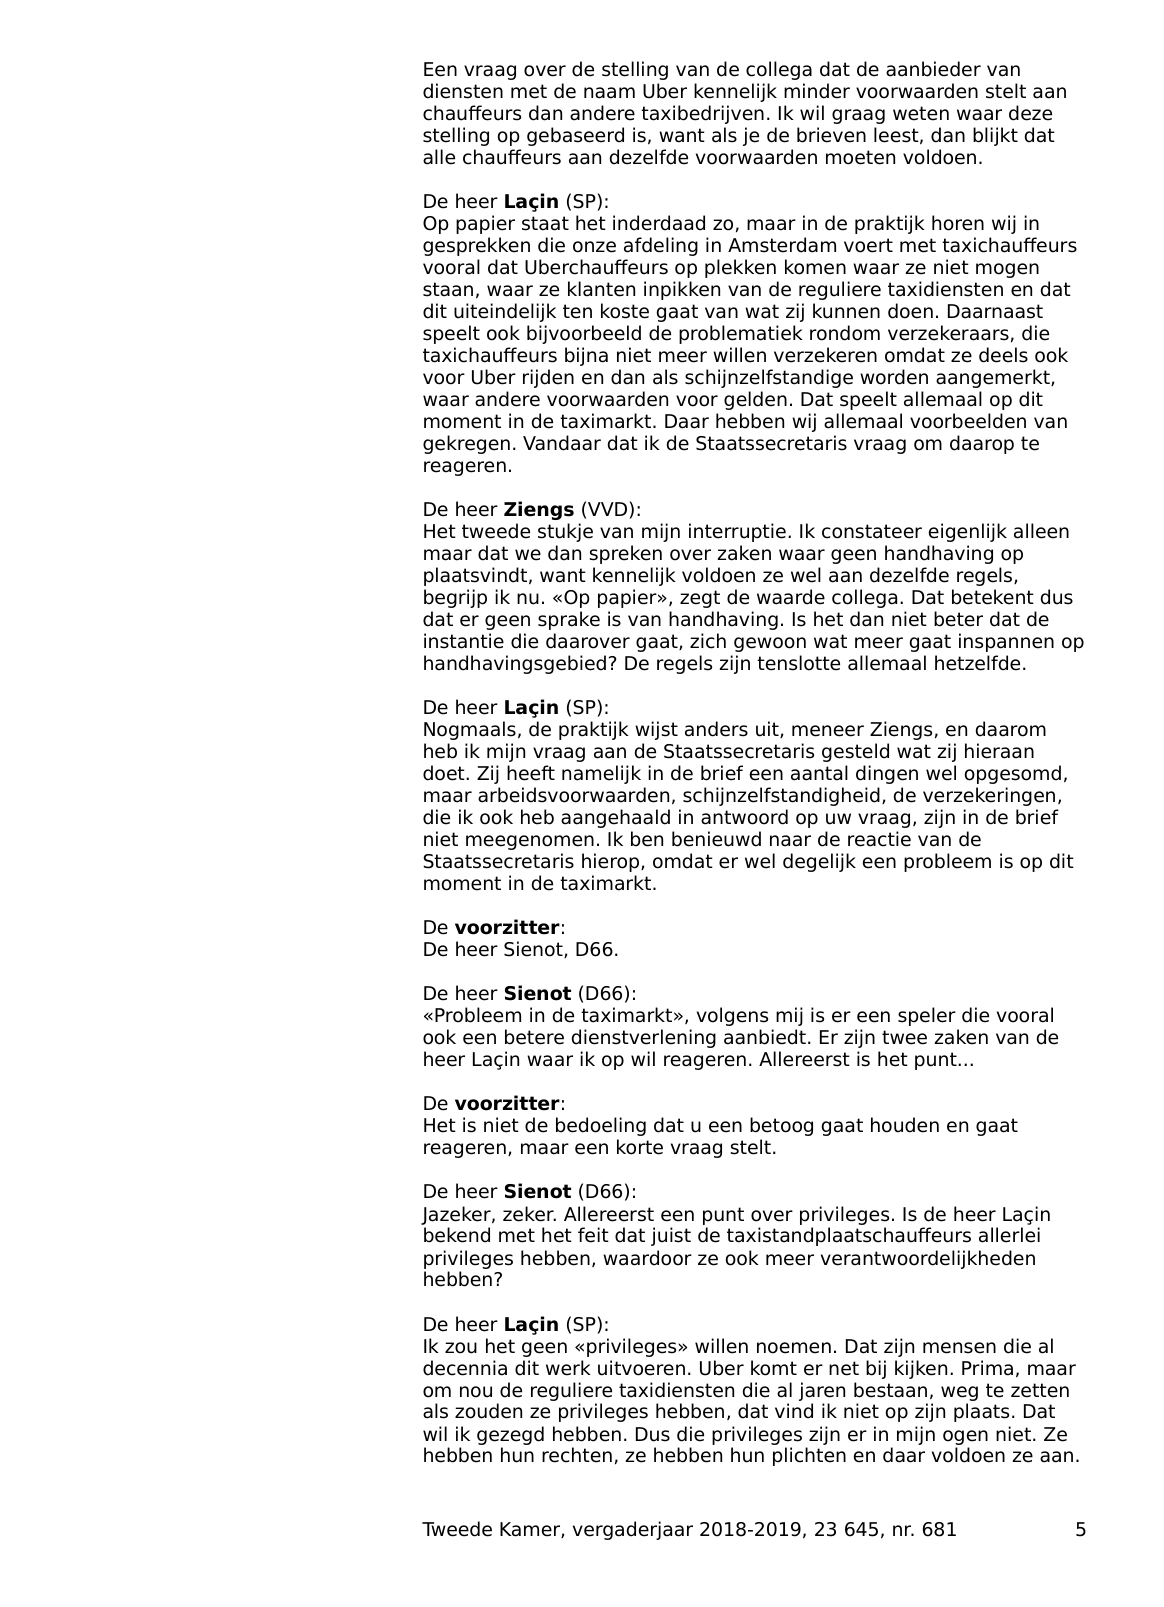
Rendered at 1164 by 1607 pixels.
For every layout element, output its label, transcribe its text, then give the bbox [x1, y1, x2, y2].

text De heer Sienot, D66. [422, 939, 1087, 961]
text De heer Laçin (SP): [422, 191, 1087, 213]
text De heer Laçin (SP): [422, 1313, 1087, 1336]
text «Probleem in de taximarkt», volgens mij is er een speler die vooral ook een betere dienstverlening aanbiedt. Er zijn twee zaken van de heer Laçin waar ik op wil reageren. Allereerst is het punt... [422, 1005, 1087, 1071]
text De voorzitter: [422, 917, 1087, 939]
text De heer Sienot (D66): [422, 1181, 1087, 1203]
text De heer Ziengs (VVD): [422, 499, 1087, 521]
text Nogmaals, de praktijk wijst anders uit, meneer Ziengs, en daarom heb ik mijn vraag aan de Staatssecretaris gesteld wat zij hieraan doet. Zij heeft namelijk in de brief een aantal dingen wel opgesomd, maar arbeidsvoorwaarden, schijnzelfstandigheid, de verzekeringen, die ik ook heb aangehaald in antwoord op uw vraag, zijn in de brief niet meegenomen. Ik ben benieuwd naar de reactie van de Staatssecretaris hierop, omdat er wel degelijk een probleem is op dit moment in de taximarkt. [422, 719, 1087, 895]
text De voorzitter: [422, 1093, 1087, 1115]
text Het tweede stukje van mijn interruptie. Ik constateer eigenlijk alleen maar dat we dan spreken over zaken waar geen handhaving op plaatsvindt, want kennelijk voldoen ze wel aan dezelfde regels, begrijp ik nu. «Op papier», zegt de waarde collega. Dat betekent dus dat er geen sprake is van handhaving. Is het dan niet beter dat de instantie die daarover gaat, zich gewoon wat meer gaat inspannen op handhavingsgebied? De regels zijn tenslotte allemaal hetzelfde. [422, 521, 1087, 675]
text De heer Laçin (SP): [422, 697, 1087, 719]
text Jazeker, zeker. Allereerst een punt over privileges. Is de heer Laçin bekend met het feit dat juist de taxistandplaatschauffeurs allerlei privileges hebben, waardoor ze ook meer verantwoordelijkheden hebben? [422, 1203, 1087, 1291]
text De heer Sienot (D66): [422, 983, 1087, 1005]
text Het is niet de bedoeling dat u een betoog gaat houden en gaat reageren, maar een korte vraag stelt. [422, 1115, 1087, 1159]
text Op papier staat het inderdaad zo, maar in de praktijk horen wij in gesprekken die onze afdeling in Amsterdam voert met taxichauffeurs vooral dat Uberchauffeurs op plekken komen waar ze niet mogen staan, waar ze klanten inpikken van de reguliere taxidiensten en dat dit uiteindelijk ten koste gaat van wat zij kunnen doen. Daarnaast speelt ook bijvoorbeeld de problematiek rondom verzekeraars, die taxichauffeurs bijna niet meer willen verzekeren omdat ze deels ook voor Uber rijden en dan als schijnzelfstandige worden aangemerkt, waar andere voorwaarden voor gelden. Dat speelt allemaal op dit moment in de taximarkt. Daar hebben wij allemaal voorbeelden van gekregen. Vandaar dat ik de Staatssecretaris vraag om daarop te reageren. [422, 213, 1087, 477]
text Ik zou het geen «privileges» willen noemen. Dat zijn mensen die al decennia dit werk uitvoeren. Uber komt er net bij kijken. Prima, maar om nou de reguliere taxidiensten die al jaren bestaan, weg te zetten als zouden ze privileges hebben, dat vind ik niet op zijn plaats. Dat wil ik gezegd hebben. Dus die privileges zijn er in mijn ogen niet. Ze hebben hun rechten, ze hebben hun plichten en daar voldoen ze aan. [422, 1336, 1087, 1467]
text Een vraag over de stelling van de collega dat de aanbieder van diensten met de naam Uber kennelijk minder voorwaarden stelt aan chauffeurs dan andere taxibedrijven. Ik wil graag weten waar deze stelling op gebaseerd is, want als je de brieven leest, dan blijkt dat alle chauffeurs aan dezelfde voorwaarden moeten voldoen. [422, 59, 1087, 169]
